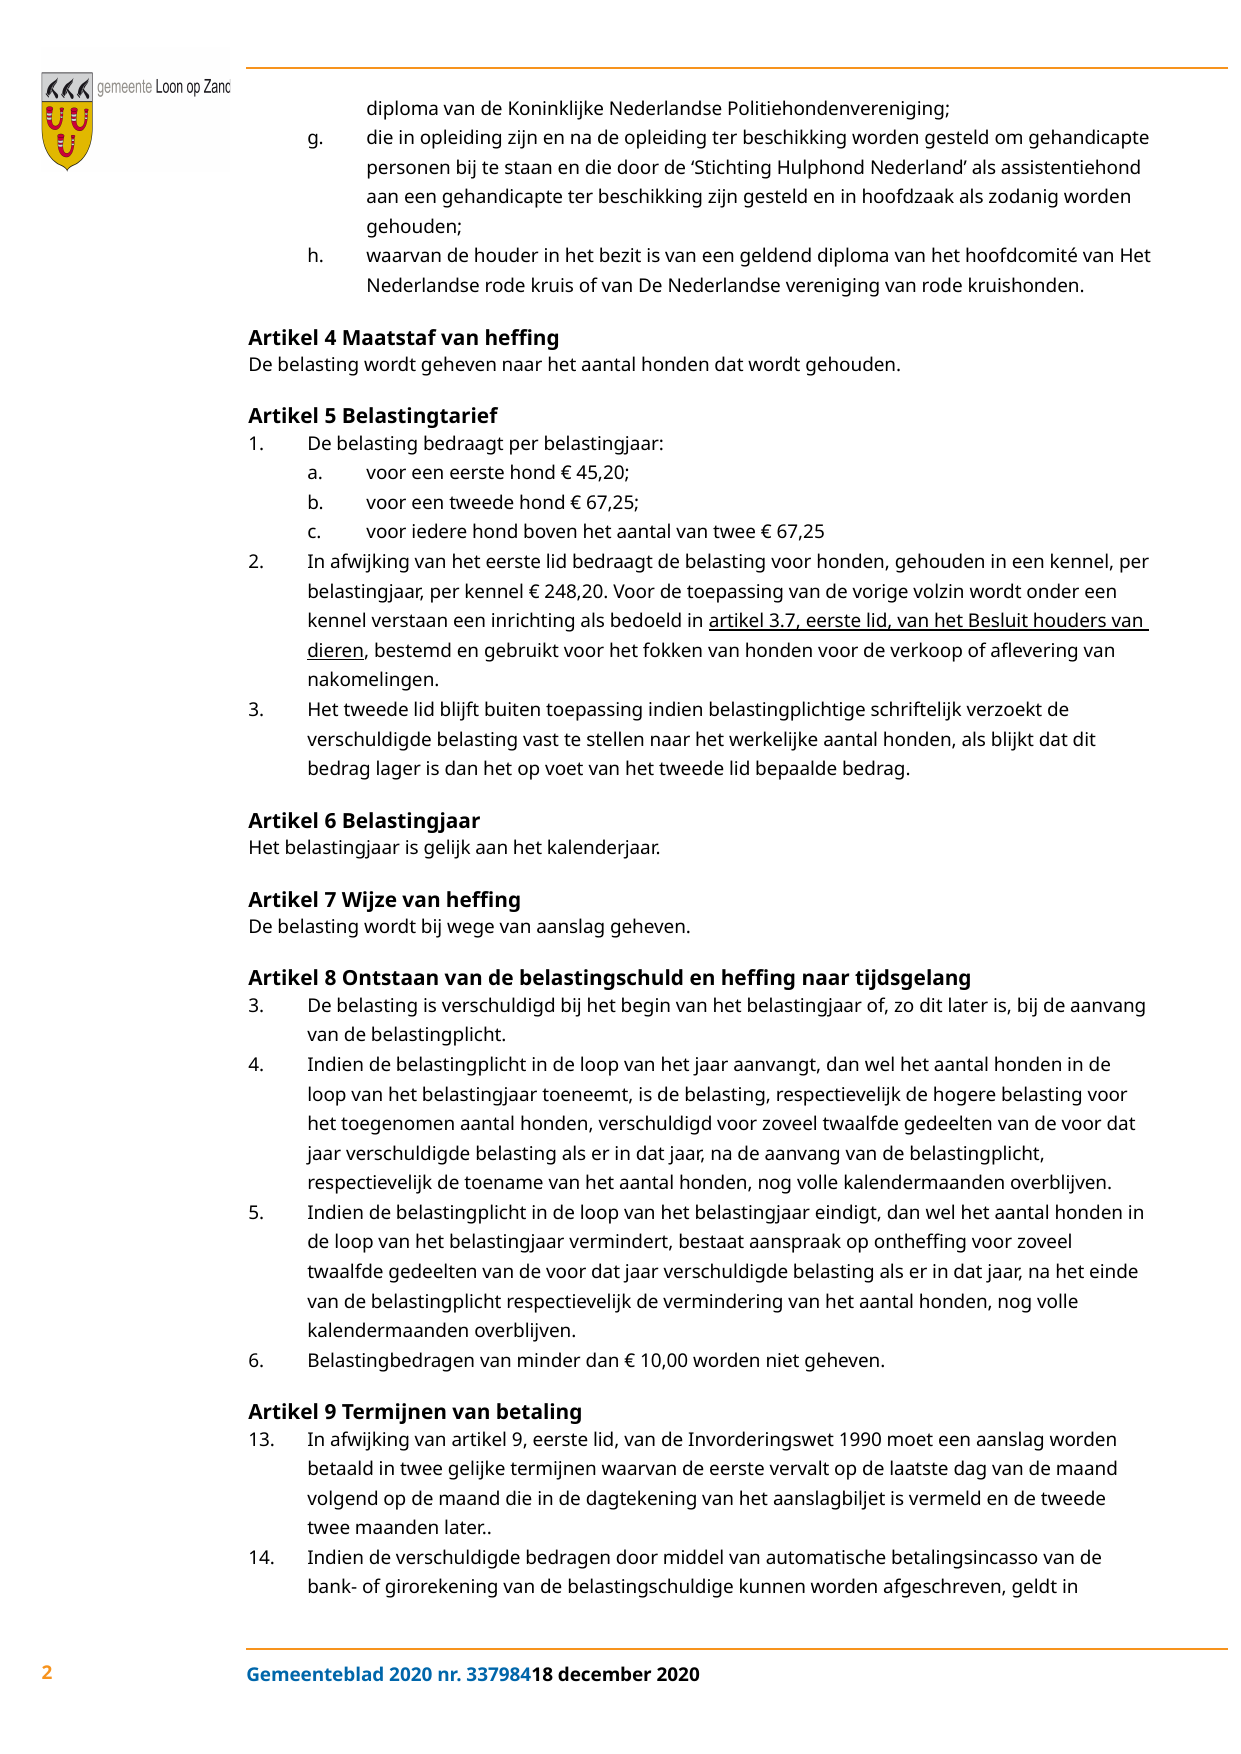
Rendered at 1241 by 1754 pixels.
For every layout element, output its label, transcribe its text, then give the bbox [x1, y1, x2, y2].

list In afwijking van artikel 9, eerste lid, van de Invorderingswet 1990 moet een aanslag worden betaald in twee gelijke termijnen waarvan de eerste vervalt op de laatste dag van de maand volgend op de maand die in de dagtekening van het aanslagbiljet is vermeld en de tweede twee maanden later.. [248, 1426, 1152, 1540]
text Artikel 7 Wijze van heffing [248, 885, 1152, 913]
text Artikel 4 Maatstaf van heffing [248, 323, 1152, 351]
list voor iedere hond boven het aantal van twee € 67,25 [307, 519, 1152, 544]
list Indien de belastingplicht in de loop van het belastingjaar eindigt, dan wel het aantal honden in de loop van het belastingjaar vermindert, bestaat aanspraak op ontheffing voor zoveel twaalfde gedeelten van de voor dat jaar verschuldigde belasting als er in dat jaar, na het einde van de belastingplicht respectievelijk de vermindering van het aantal honden, nog volle kalendermaanden overblijven. [248, 1199, 1152, 1343]
list De belasting is verschuldigd bij het begin van het belastingjaar of, zo dit later is, bij de aanvang van de belastingplicht. [248, 992, 1152, 1047]
text Artikel 8 Ontstaan van de belastingschuld en heffing naar tijdsgelang [248, 963, 1152, 992]
list Het tweede lid blijft buiten toepassing indien belastingplichtige schriftelijk verzoekt de verschuldigde belasting vast te stellen naar het werkelijke aantal honden, als blijkt dat dit bedrag lager is dan het op voet van het tweede lid bepaalde bedrag. [248, 696, 1152, 781]
list voor een eerste hond € 45,20; [307, 459, 1152, 485]
list In afwijking van het eerste lid bedraagt de belasting voor honden, gehouden in een kennel, per belastingjaar, per kennel € 248,20. Voor de toepassing van de vorige volzin wordt onder een kennel verstaan een inrichting als bedoeld in artikel 3.7, eerste lid, van het Besluit houders van dieren, bestemd en gebruikt voor het fokken van honden voor de verkoop of aflevering van nakomelingen. [248, 548, 1152, 692]
text Artikel 6 Belastingjaar [248, 806, 1152, 834]
text Artikel 9 Termijnen van betaling [248, 1397, 1152, 1426]
list voor een tweede hond € 67,25; [307, 489, 1152, 515]
text Het belastingjaar is gelijk aan het kalenderjaar. [248, 834, 1152, 860]
picture [41, 47, 231, 172]
text Artikel 5 Belastingtarief [248, 402, 1152, 430]
list diploma van de Koninklijke Nederlandse Politiehondenvereniging; [307, 95, 1152, 121]
list De belasting bedraagt per belastingjaar: [248, 430, 1152, 456]
text De belasting wordt geheven naar het aantal honden dat wordt gehouden. [248, 351, 1152, 377]
list Indien de belastingplicht in de loop van het jaar aanvangt, dan wel het aantal honden in de loop van het belastingjaar toeneemt, is de belasting, respectievelijk de hogere belasting voor het toegenomen aantal honden, verschuldigd voor zoveel twaalfde gedeelten van de voor dat jaar verschuldigde belasting als er in dat jaar, na de aanvang van de belastingplicht, respectievelijk de toename van het aantal honden, nog volle kalendermaanden overblijven. [248, 1051, 1152, 1195]
list Indien de verschuldigde bedragen door middel van automatische betalingsincasso van de bank- of girorekening van de belastingschuldige kunnen worden afgeschreven, geldt in [248, 1544, 1152, 1599]
text De belasting wordt bij wege van aanslag geheven. [248, 913, 1152, 939]
list die in opleiding zijn en na de opleiding ter beschikking worden gesteld om gehandicapte personen bij te staan en die door de ‘Stichting Hulphond Nederland’ als assistentiehond aan een gehandicapte ter beschikking zijn gesteld en in hoofdzaak als zodanig worden gehouden; [307, 124, 1152, 239]
list waarvan de houder in het bezit is van een geldend diploma van het hoofdcomité van Het Nederlandse rode kruis of van De Nederlandse vereniging van rode kruishonden. [307, 243, 1152, 298]
list Belastingbedragen van minder dan € 10,00 worden niet geheven. [248, 1347, 1152, 1373]
